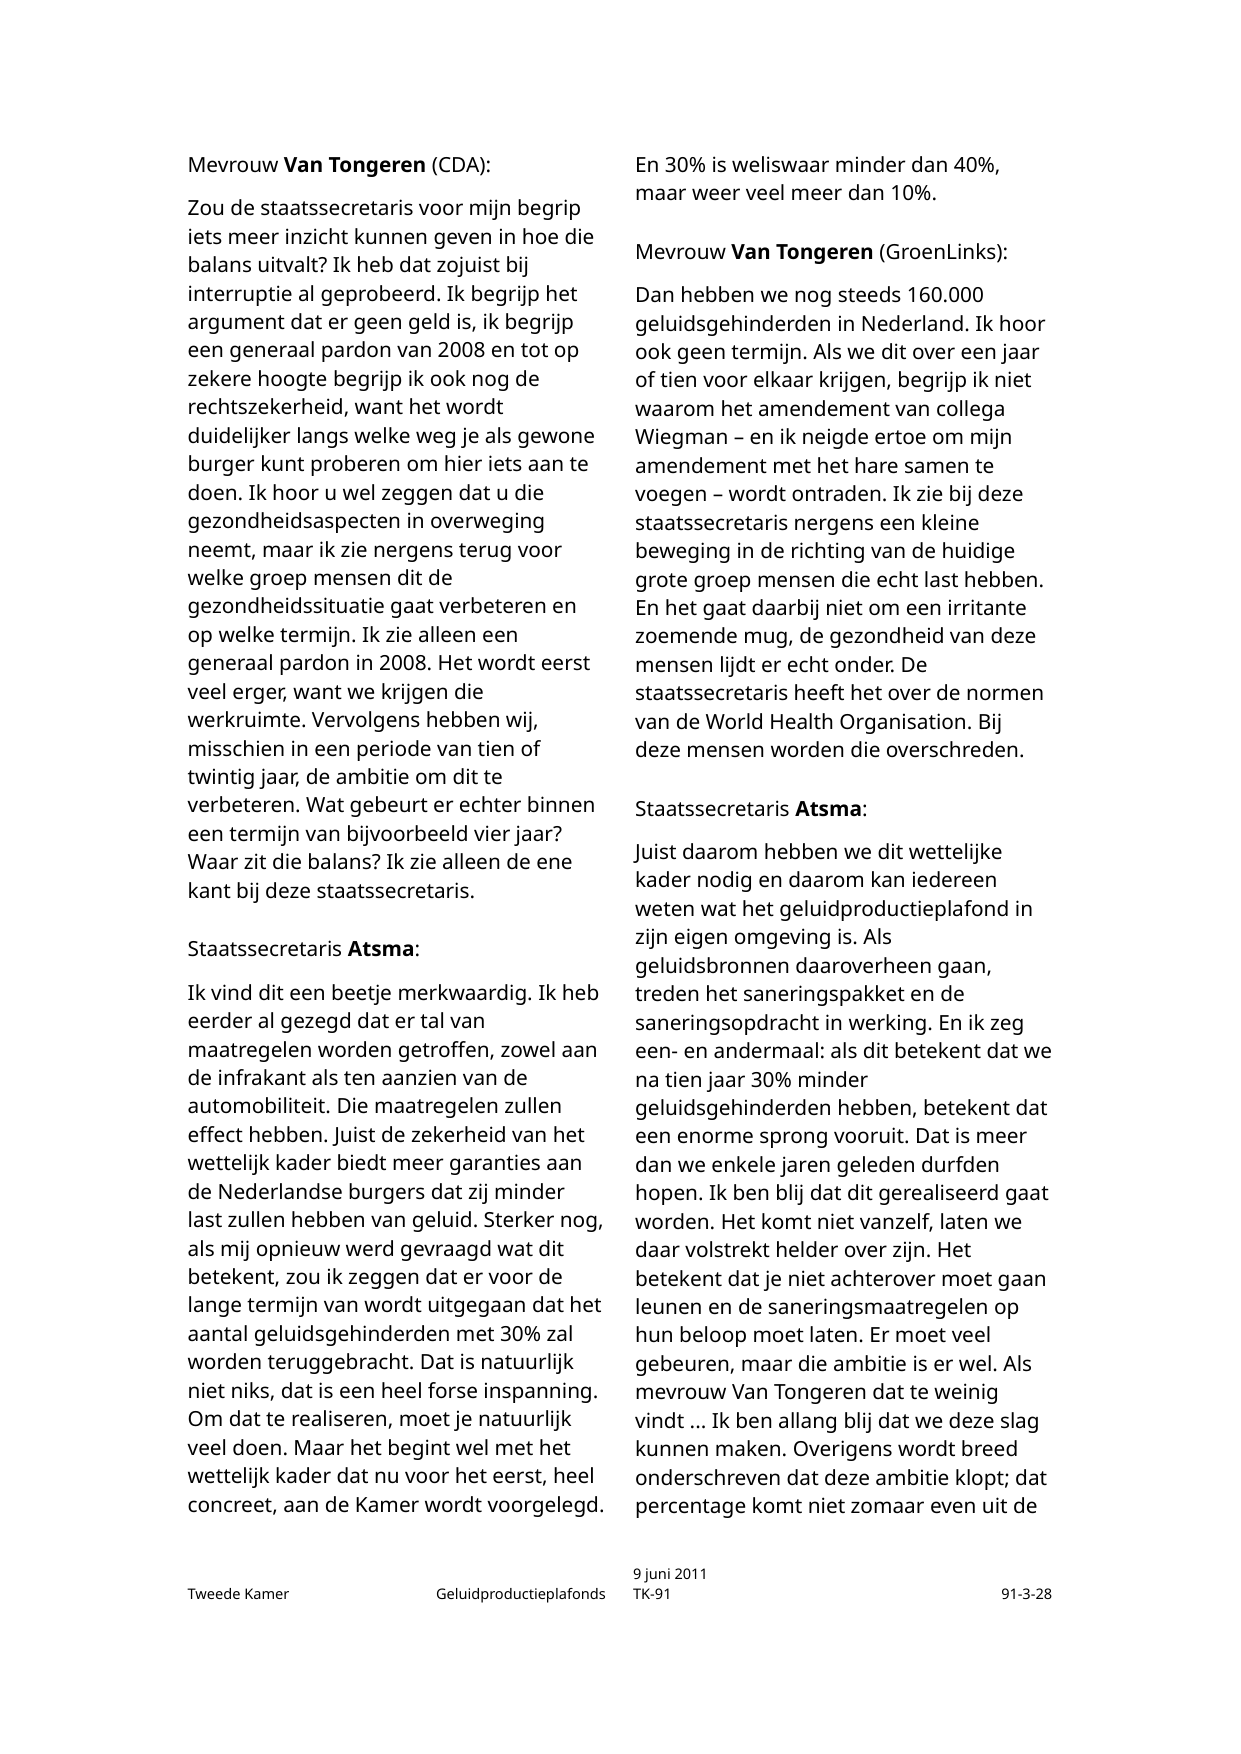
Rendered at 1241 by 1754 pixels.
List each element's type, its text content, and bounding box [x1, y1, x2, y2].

text Zou de staatssecretaris voor mijn begrip iets meer inzicht kunnen geven in hoe die balans uitvalt? Ik heb dat zojuist bij interruptie al geprobeerd. Ik begrijp het argument dat er geen geld is, ik begrijp een generaal pardon van 2008 en tot op zekere hoogte begrijp ik ook nog de rechtszekerheid, want het wordt duidelijker langs welke weg je als gewone burger kunt proberen om hier iets aan te doen. Ik hoor u wel zeggen dat u die gezondheidsaspecten in overweging neemt, maar ik zie nergens terug voor welke groep mensen dit de gezondheidssituatie gaat verbeteren en op welke termijn. Ik zie alleen een generaal pardon in 2008. Het wordt eerst veel erger, want we krijgen die werkruimte. Vervolgens hebben wij, misschien in een periode van tien of twintig jaar, de ambitie om dit te verbeteren. Wat gebeurt er echter binnen een termijn van bijvoorbeeld vier jaar? Waar zit die balans? Ik zie alleen de ene kant bij deze staatssecretaris. [187, 193, 605, 904]
text Juist daarom hebben we dit wettelijke kader nodig en daarom kan iedereen weten wat het geluidproductieplafond in zijn eigen omgeving is. Als geluidsbronnen daaroverheen gaan, treden het saneringspakket en de saneringsopdracht in werking. En ik zeg een- en andermaal: als dit betekent dat we na tien jaar 30% minder geluidsgehinderden hebben, betekent dat een enorme sprong vooruit. Dat is meer dan we enkele jaren geleden durfden hopen. Ik ben blij dat dit gerealiseerd gaat worden. Het komt niet vanzelf, laten we daar volstrekt helder over zijn. Het betekent dat je niet achterover moet gaan leunen en de saneringsmaatregelen op hun beloop moet laten. Er moet veel gebeuren, maar die ambitie is er wel. Als mevrouw Van Tongeren dat te weinig vindt ... Ik ben allang blij dat we deze slag kunnen maken. Overigens wordt breed onderschreven dat deze ambitie klopt; dat percentage komt niet zomaar even uit de [635, 837, 1053, 1520]
text Mevrouw Van Tongeren (CDA): [187, 150, 605, 178]
text Mevrouw Van Tongeren (GroenLinks): [635, 237, 1053, 265]
text Staatssecretaris Atsma: [187, 934, 605, 963]
text Dan hebben we nog steeds 160.000 geluidsgehinderden in Nederland. Ik hoor ook geen termijn. Als we dit over een jaar of tien voor elkaar krijgen, begrijp ik niet waarom het amendement van collega Wiegman – en ik neigde ertoe om mijn amendement met het hare samen te voegen – wordt ontraden. Ik zie bij deze staatssecretaris nergens een kleine beweging in de richting van de huidige grote groep mensen die echt last hebben. En het gaat daarbij niet om een irritante zoemende mug, de gezondheid van deze mensen lijdt er echt onder. De staatssecretaris heeft het over de normen van de World Health Organisation. Bij deze mensen worden die overschreden. [635, 280, 1053, 764]
text En 30% is weliswaar minder dan 40%, maar weer veel meer dan 10%. [635, 150, 1053, 207]
text Ik vind dit een beetje merkwaardig. Ik heb eerder al gezegd dat er tal van maatregelen worden getroffen, zowel aan de infrakant als ten aanzien van de automobiliteit. Die maatregelen zullen effect hebben. Juist de zekerheid van het wettelijk kader biedt meer garanties aan de Nederlandse burgers dat zij minder last zullen hebben van geluid. Sterker nog, als mij opnieuw werd gevraagd wat dit betekent, zou ik zeggen dat er voor de lange termijn van wordt uitgegaan dat het aantal geluidsgehinderden met 30% zal worden teruggebracht. Dat is natuurlijk niet niks, dat is een heel forse inspanning. Om dat te realiseren, moet je natuurlijk veel doen. Maar het begint wel met het wettelijk kader dat nu voor het eerst, heel concreet, aan de Kamer wordt voorgelegd. [187, 978, 605, 1518]
text Staatssecretaris Atsma: [635, 794, 1053, 822]
